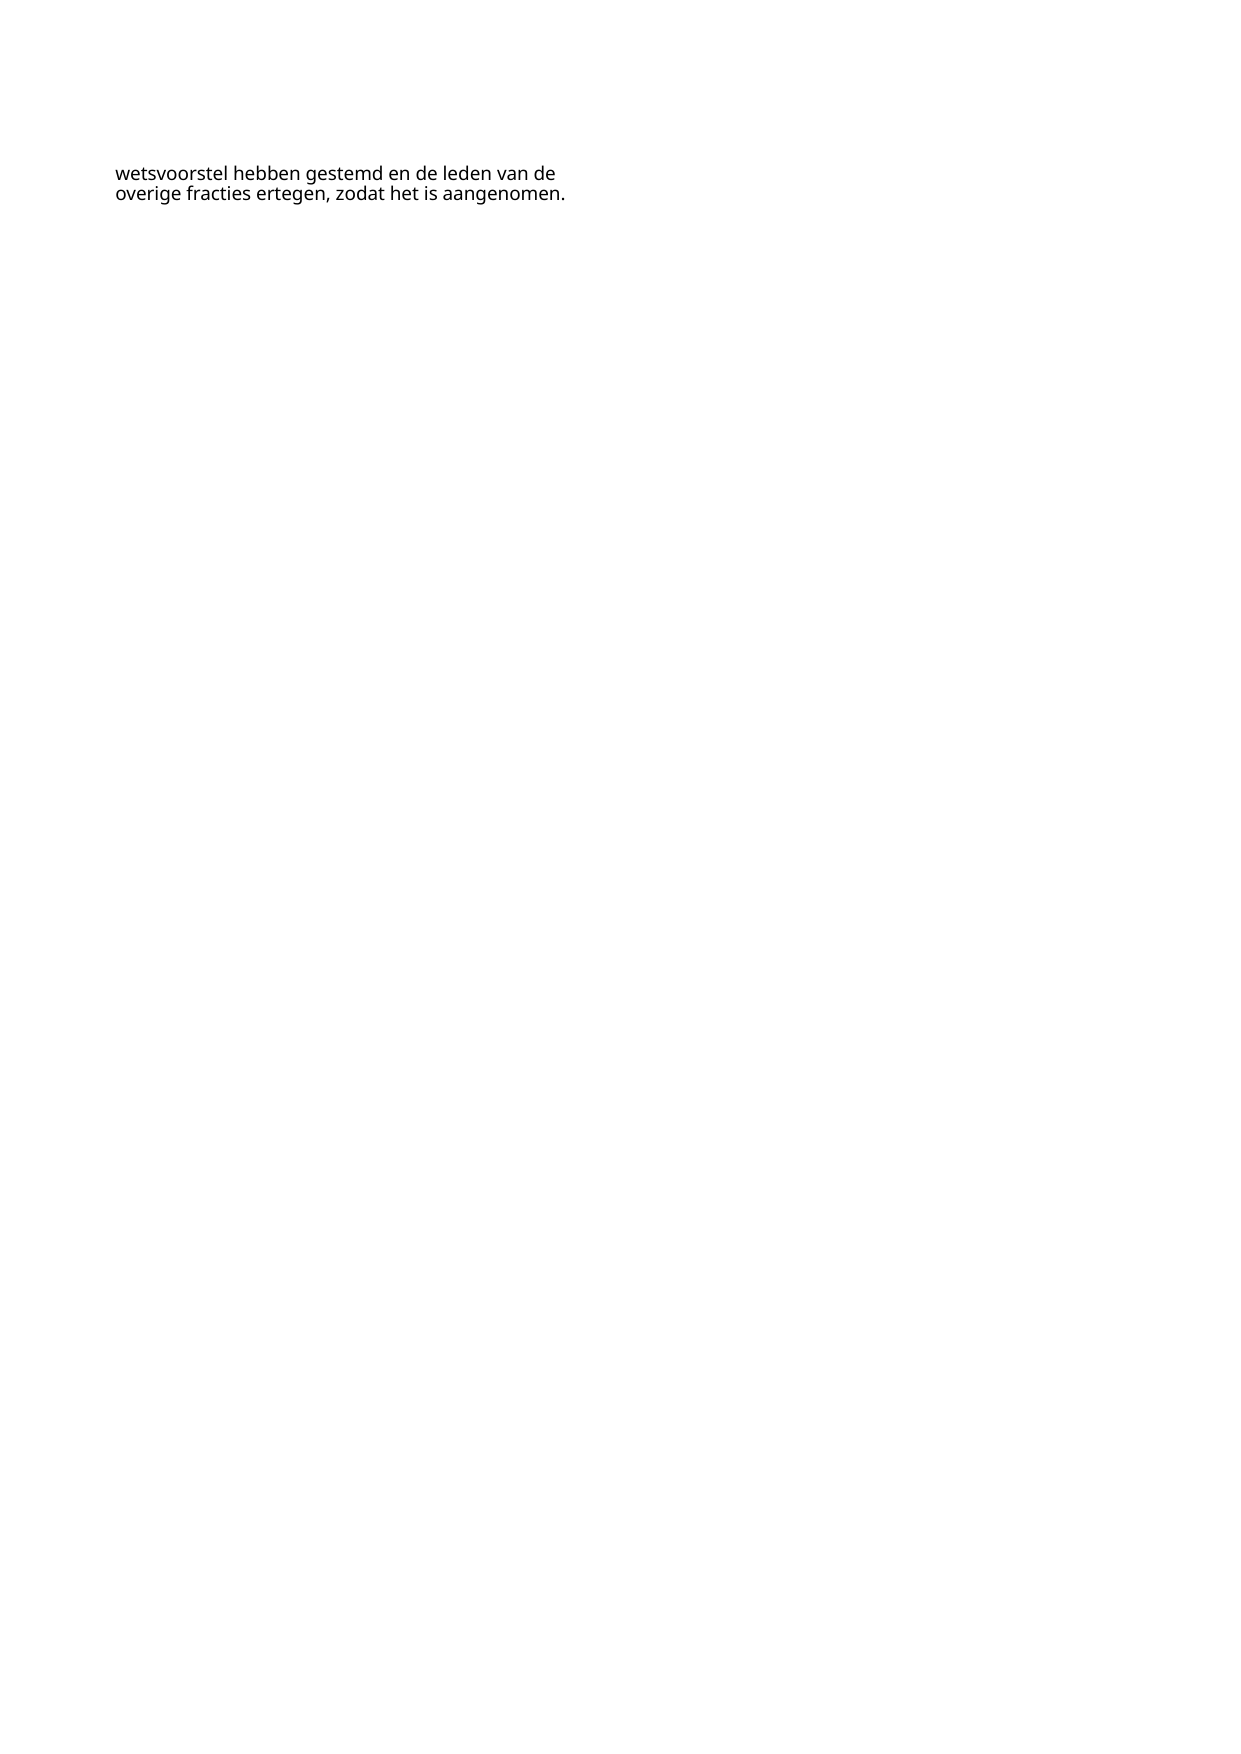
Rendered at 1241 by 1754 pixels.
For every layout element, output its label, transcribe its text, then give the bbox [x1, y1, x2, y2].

text wetsvoorstel hebben gestemd en de leden van de overige fracties ertegen, zodat het is aangenomen. [115, 165, 605, 204]
